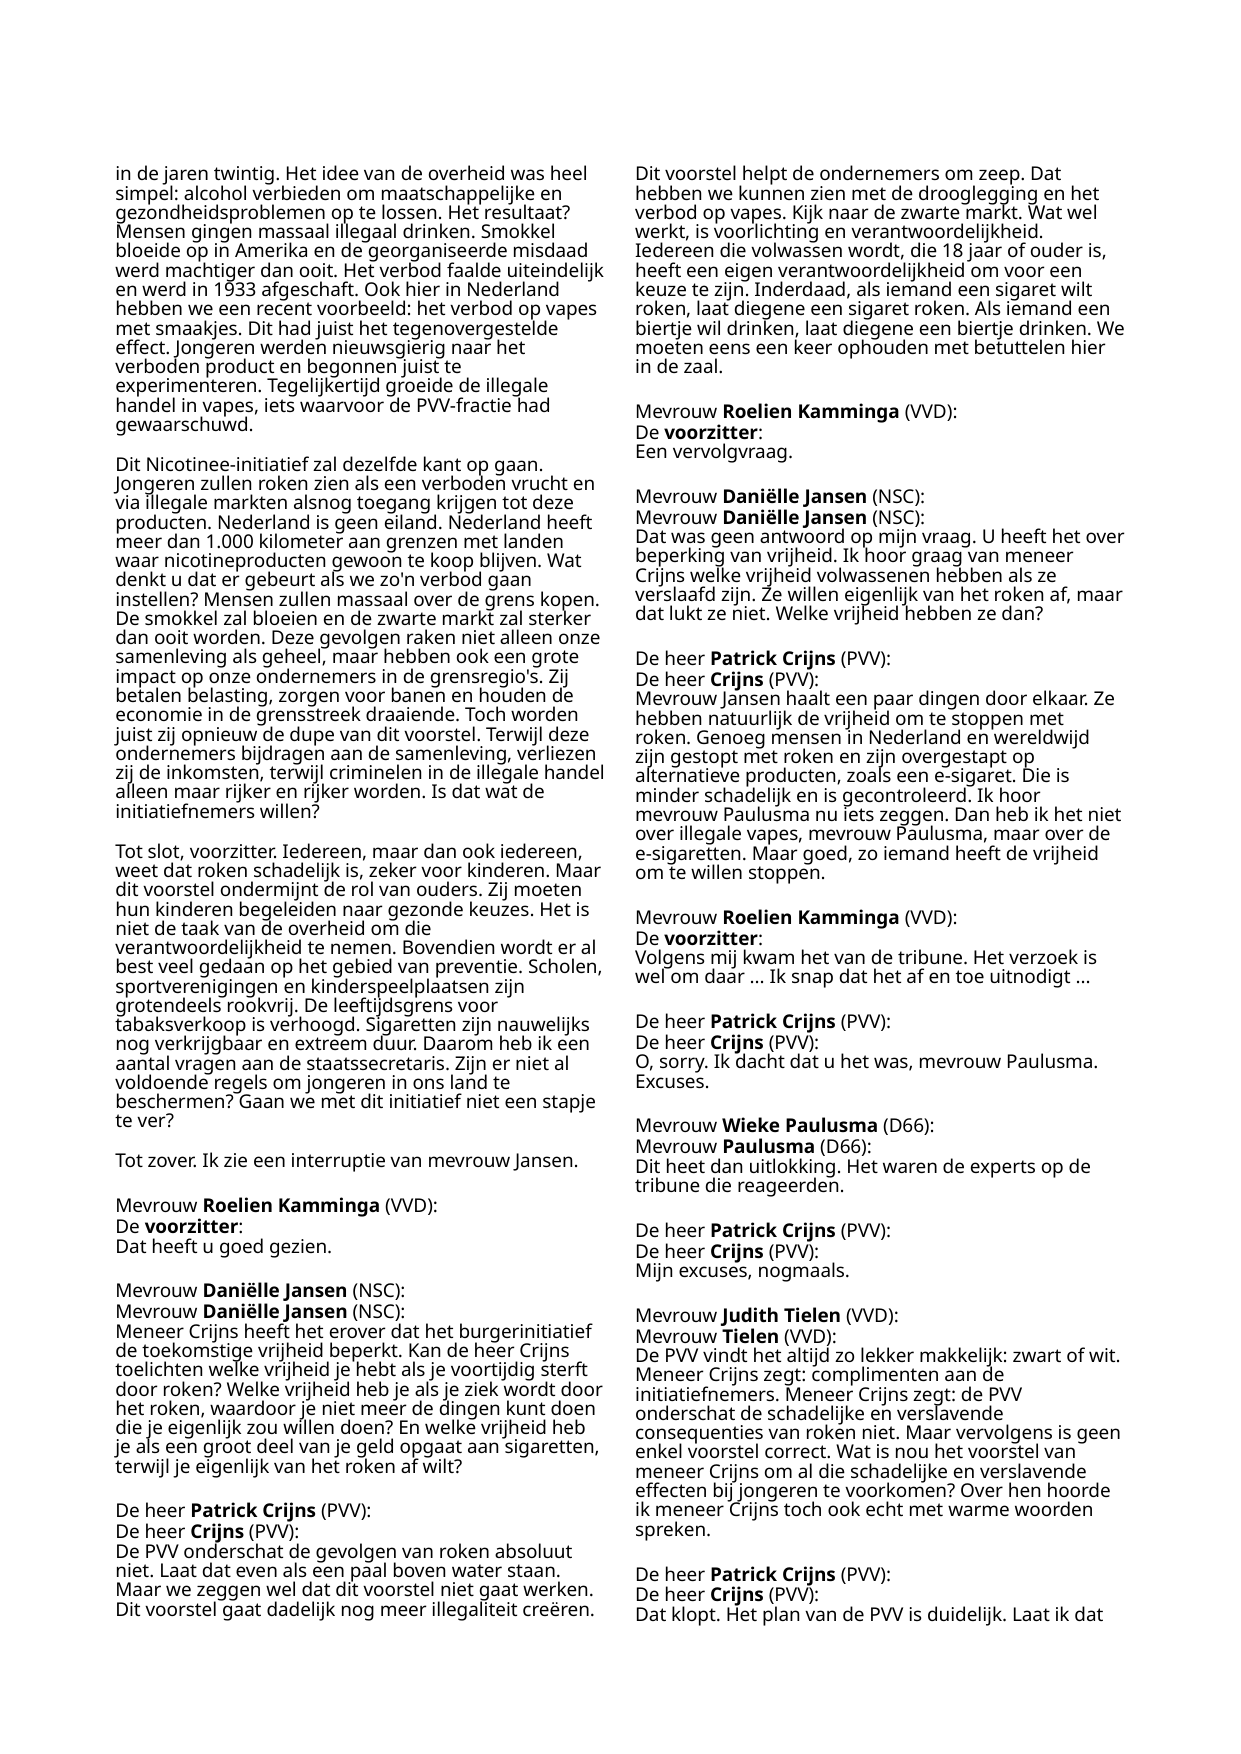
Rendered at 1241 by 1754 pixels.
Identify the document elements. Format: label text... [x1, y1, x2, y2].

text Volgens mij kwam het van de tribune. Het verzoek is wel om daar ... Ik snap dat het af en toe uitnodigt ... [635, 949, 1125, 987]
text De heer Crijns (PVV): [635, 1586, 1125, 1606]
text Mevrouw Jansen haalt een paar dingen door elkaar. Ze hebben natuurlijk de vrijheid om te stoppen met roken. Genoeg mensen in Nederland en wereldwijd zijn gestopt met roken en zijn overgestapt op alternatieve producten, zoals een e-sigaret. Die is minder schadelijk en is gecontroleerd. Ik hoor mevrouw Paulusma nu iets zeggen. Dan heb ik het niet over illegale vapes, mevrouw Paulusma, maar over de e-sigaretten. Maar goed, zo iemand heeft de vrijheid om te willen stoppen. [635, 690, 1125, 883]
text Dit voorstel helpt de ondernemers om zeep. Dat hebben we kunnen zien met de drooglegging en het verbod op vapes. Kijk naar de zwarte markt. Wat wel werkt, is voorlichting en verantwoordelijkheid. Iedereen die volwassen wordt, die 18 jaar of ouder is, heeft een eigen verantwoordelijkheid om voor een keuze te zijn. Inderdaad, als iemand een sigaret wilt roken, laat diegene een sigaret roken. Als iemand een biertje wil drinken, laat diegene een biertje drinken. We moeten eens een keer ophouden met betuttelen hier in de zaal. [635, 165, 1125, 377]
text De heer Patrick Crijns (PVV): [635, 1217, 1125, 1243]
text Dat heeft u goed gezien. [115, 1238, 605, 1257]
text Dat was geen antwoord op mijn vraag. U heeft het over beperking van vrijheid. Ik hoor graag van meneer Crijns welke vrijheid volwassenen hebben als ze verslaafd zijn. Ze willen eigenlijk van het roken af, maar dat lukt ze niet. Welke vrijheid hebben ze dan? [635, 528, 1125, 624]
text Mevrouw Roelien Kamminga (VVD): [635, 398, 1125, 424]
text Mevrouw Paulusma (D66): [635, 1138, 1125, 1158]
text in de jaren twintig. Het idee van de overheid was heel simpel: alcohol verbieden om maatschappelijke en gezondheidsproblemen op te lossen. Het resultaat? Mensen gingen massaal illegaal drinken. Smokkel bloeide op in Amerika en de georganiseerde misdaad werd machtiger dan ooit. Het verbod faalde uiteindelijk en werd in 1933 afgeschaft. Ook hier in Nederland hebben we een recent voorbeeld: het verbod op vapes met smaakjes. Dit had juist het tegenovergestelde effect. Jongeren werden nieuwsgierig naar het verboden product en begonnen juist te experimenteren. Tegelijkertijd groeide de illegale handel in vapes, iets waarvoor de PVV-fractie had gewaarschuwd. [115, 165, 605, 435]
text O, sorry. Ik dacht dat u het was, mevrouw Paulusma. Excuses. [635, 1053, 1125, 1092]
text De heer Patrick Crijns (PVV): [635, 1008, 1125, 1034]
text Mevrouw Daniëlle Jansen (NSC): [115, 1278, 605, 1303]
text De heer Patrick Crijns (PVV): [115, 1498, 605, 1523]
text Mevrouw Daniëlle Jansen (NSC): [635, 483, 1125, 509]
text De PVV onderschat de gevolgen van roken absoluut niet. Laat dat even als een paal boven water staan. Maar we zeggen wel dat dit voorstel niet gaat werken. Dit voorstel gaat dadelijk nog meer illegaliteit creëren. [115, 1543, 605, 1620]
text Mevrouw Daniëlle Jansen (NSC): [115, 1303, 605, 1323]
text Mevrouw Judith Tielen (VVD): [635, 1302, 1125, 1328]
text De voorzitter: [635, 424, 1125, 443]
text Mevrouw Roelien Kamminga (VVD): [635, 904, 1125, 930]
text De PVV vindt het altijd zo lekker makkelijk: zwart of wit. Meneer Crijns zegt: complimenten aan de initiatiefnemers. Meneer Crijns zegt: de PVV onderschat de schadelijke en verslavende consequenties van roken niet. Maar vervolgens is geen enkel voorstel correct. Wat is nou het voorstel van meneer Crijns om al die schadelijke en verslavende effecten bij jongeren te voorkomen? Over hen hoorde ik meneer Crijns toch ook echt met warme woorden spreken. [635, 1347, 1125, 1540]
text Tot slot, voorzitter. Iedereen, maar dan ook iedereen, weet dat roken schadelijk is, zeker voor kinderen. Maar dit voorstel ondermijnt de rol van ouders. Zij moeten hun kinderen begeleiden naar gezonde keuzes. Het is niet de taak van de overheid om die verantwoordelijkheid te nemen. Bovendien wordt er al best veel gedaan op het gebied van preventie. Scholen, sportverenigingen en kinderspeelplaatsen zijn grotendeels rookvrij. De leeftijdsgrens voor tabaksverkoop is verhoogd. Sigaretten zijn nauwelijks nog verkrijgbaar en extreem duur. Daarom heb ik een aantal vragen aan de staatssecretaris. Zijn er niet al voldoende regels om jongeren in ons land te beschermen? Gaan we met dit initiatief niet een stapje te ver? [115, 843, 605, 1132]
text De heer Crijns (PVV): [115, 1523, 605, 1543]
text De heer Patrick Crijns (PVV): [635, 1561, 1125, 1586]
text De voorzitter: [115, 1218, 605, 1238]
text Dat klopt. Het plan van de PVV is duidelijk. Laat ik dat [635, 1606, 1125, 1625]
text Mevrouw Roelien Kamminga (VVD): [115, 1193, 605, 1218]
text De voorzitter: [635, 930, 1125, 949]
text De heer Crijns (PVV): [635, 1243, 1125, 1262]
text Een vervolgvraag. [635, 443, 1125, 462]
text De heer Crijns (PVV): [635, 1034, 1125, 1053]
text Mevrouw Tielen (VVD): [635, 1328, 1125, 1347]
text Mevrouw Daniëlle Jansen (NSC): [635, 509, 1125, 528]
text Mevrouw Wieke Paulusma (D66): [635, 1113, 1125, 1138]
text Meneer Crijns heeft het erover dat het burgerinitiatief de toekomstige vrijheid beperkt. Kan de heer Crijns toelichten welke vrijheid je hebt als je voortijdig sterft door roken? Welke vrijheid heb je als je ziek wordt door het roken, waardoor je niet meer de dingen kunt doen die je eigenlijk zou willen doen? En welke vrijheid heb je als een groot deel van je geld opgaat aan sigaretten, terwijl je eigenlijk van het roken af wilt? [115, 1323, 605, 1477]
text De heer Patrick Crijns (PVV): [635, 645, 1125, 671]
text Tot zover. Ik zie een interruptie van mevrouw Jansen. [115, 1152, 605, 1172]
text Mijn excuses, nogmaals. [635, 1262, 1125, 1281]
text Dit heet dan uitlokking. Het waren de experts op de tribune die reageerden. [635, 1158, 1125, 1196]
text De heer Crijns (PVV): [635, 671, 1125, 690]
text Dit Nicotinee-initiatief zal dezelfde kant op gaan. Jongeren zullen roken zien als een verboden vrucht en via illegale markten alsnog toegang krijgen tot deze producten. Nederland is geen eiland. Nederland heeft meer dan 1.000 kilometer aan grenzen met landen waar nicotineproducten gewoon te koop blijven. Wat denkt u dat er gebeurt als we zo'n verbod gaan instellen? Mensen zullen massaal over de grens kopen. De smokkel zal bloeien en de zwarte markt zal sterker dan ooit worden. Deze gevolgen raken niet alleen onze samenleving als geheel, maar hebben ook een grote impact op onze ondernemers in de grensregio's. Zij betalen belasting, zorgen voor banen en houden de economie in de grensstreek draaiende. Toch worden juist zij opnieuw de dupe van dit voorstel. Terwijl deze ondernemers bijdragen aan de samenleving, verliezen zij de inkomsten, terwijl criminelen in de illegale handel alleen maar rijker en rijker worden. Is dat wat de initiatiefnemers willen? [115, 456, 605, 822]
